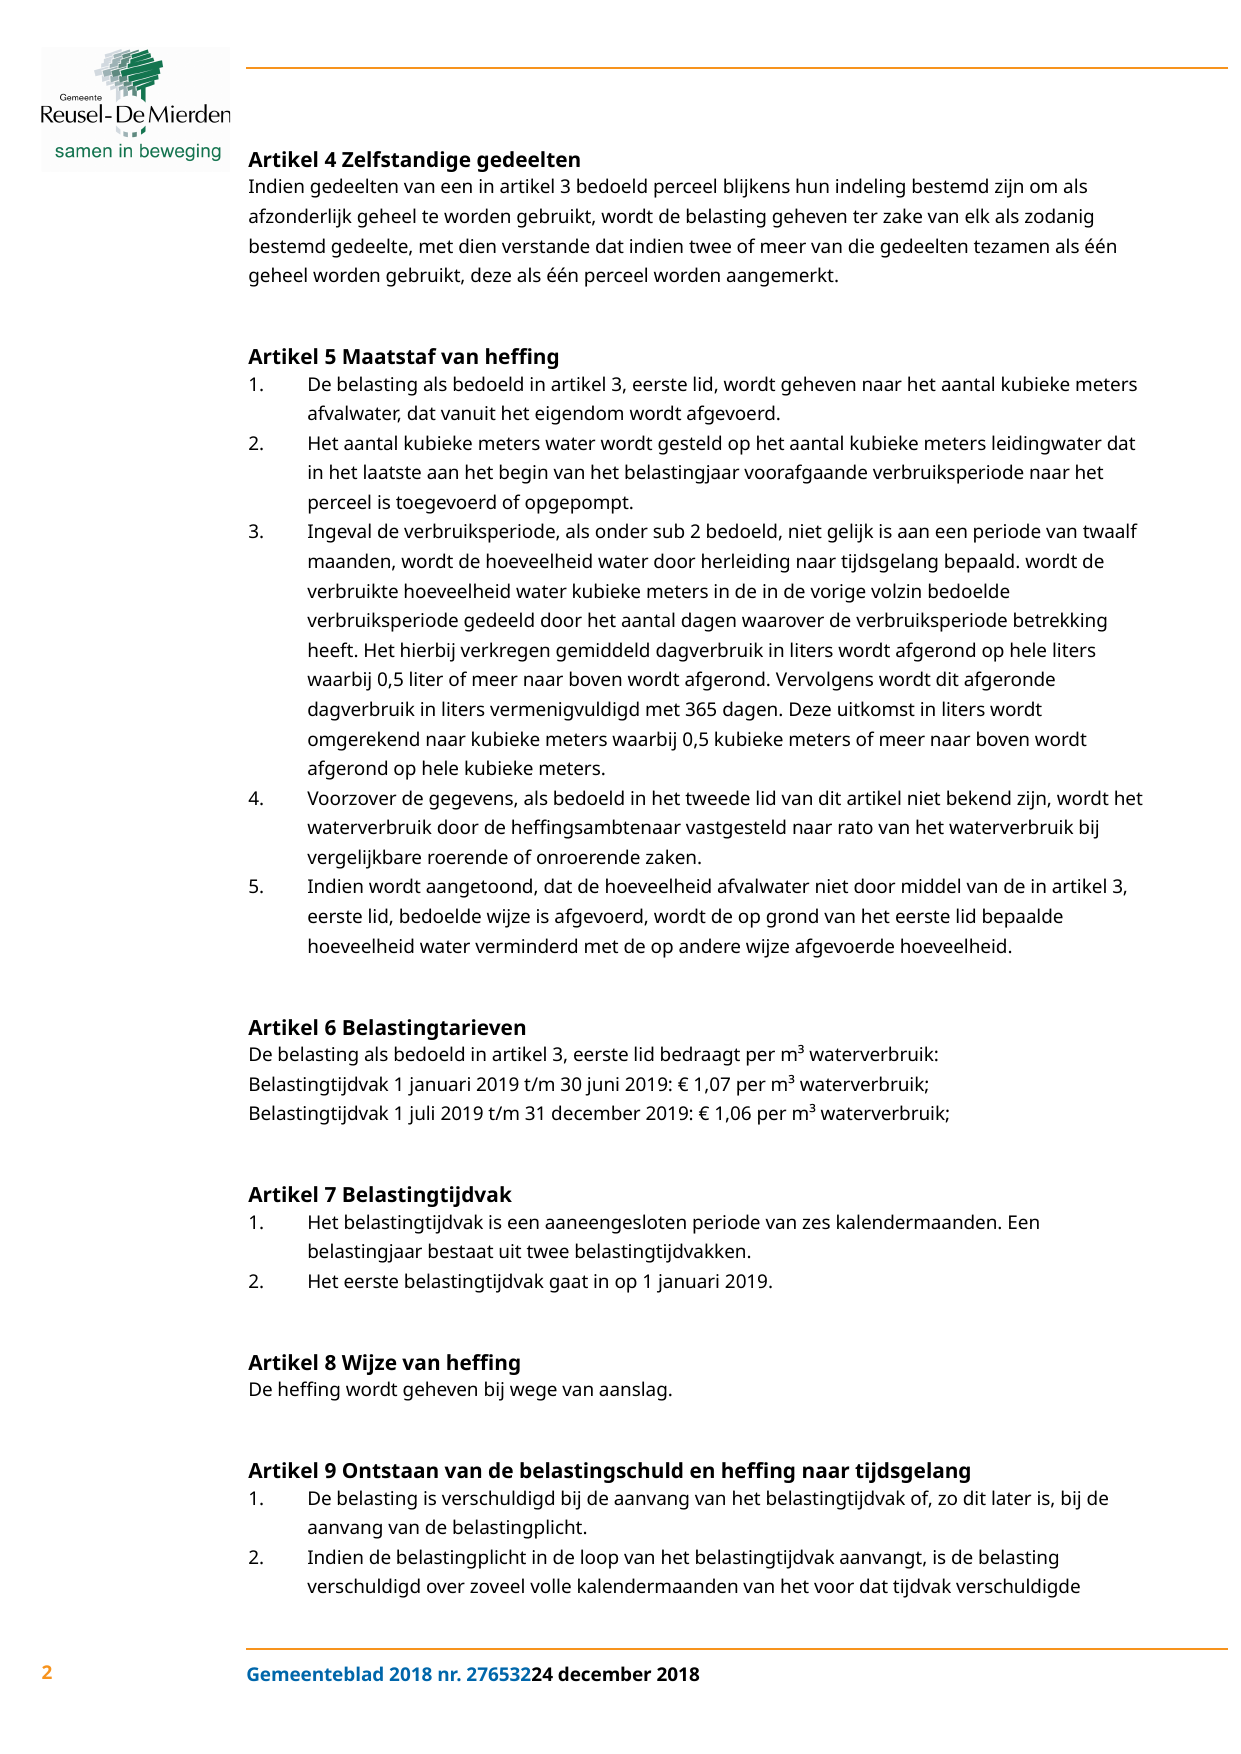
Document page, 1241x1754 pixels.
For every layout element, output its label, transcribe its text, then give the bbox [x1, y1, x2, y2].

text Artikel 5 Maatstaf van heffing [248, 342, 1152, 371]
list Ingeval de verbruiksperiode, als onder sub 2 bedoeld, niet gelijk is aan een periode van twaalf maanden, wordt de hoeveelheid water door herleiding naar tijdsgelang bepaald. wordt de verbruikte hoeveelheid water kubieke meters in de in de vorige volzin bedoelde verbruiksperiode gedeeld door het aantal dagen waarover de verbruiksperiode betrekking heeft. Het hierbij verkregen gemiddeld dagverbruik in liters wordt afgerond op hele liters waarbij 0,5 liter of meer naar boven wordt afgerond. Vervolgens wordt dit afgeronde dagverbruik in liters vermenigvuldigd met 365 dagen. Deze uitkomst in liters wordt omgerekend naar kubieke meters waarbij 0,5 kubieke meters of meer naar boven wordt afgerond op hele kubieke meters. [248, 519, 1152, 781]
text Artikel 7 Belastingtijdvak [248, 1181, 1152, 1209]
list Indien wordt aangetoond, dat de hoeveelheid afvalwater niet door middel van de in artikel 3, eerste lid, bedoelde wijze is afgevoerd, wordt de op grond van het eerste lid bepaalde hoeveelheid water verminderd met de op andere wijze afgevoerde hoeveelheid. [248, 874, 1152, 959]
text Indien gedeelten van een in artikel 3 bedoeld perceel blijkens hun indeling bestemd zijn om als afzonderlijk geheel te worden gebruikt, wordt de belasting geheven ter zake van elk als zodanig bestemd gedeelte, met dien verstande dat indien twee of meer van die gedeelten tezamen als één geheel worden gebruikt, deze als één perceel worden aangemerkt. [248, 174, 1152, 288]
text De heffing wordt geheven bij wege van aanslag. [248, 1377, 1152, 1402]
list De belasting als bedoeld in artikel 3, eerste lid, wordt geheven naar het aantal kubieke meters afvalwater, dat vanuit het eigendom wordt afgevoerd. [248, 371, 1152, 426]
picture [41, 47, 231, 172]
text Artikel 8 Wijze van heffing [248, 1348, 1152, 1377]
list De belasting is verschuldigd bij de aanvang van het belastingtijdvak of, zo dit later is, bij de aanvang van de belastingplicht. [248, 1485, 1152, 1540]
text Artikel 4 Zelfstandige gedeelten [248, 145, 1152, 174]
list Voorzover de gegevens, als bedoeld in het tweede lid van dit artikel niet bekend zijn, wordt het waterverbruik door de heffingsambtenaar vastgesteld naar rato van het waterverbruik bij vergelijkbare roerende of onroerende zaken. [248, 785, 1152, 870]
text Belastingtijdvak 1 januari 2019 t/m 30 juni 2019: € 1,07 per m³ waterverbruik; [248, 1071, 1152, 1097]
list Het aantal kubieke meters water wordt gesteld op het aantal kubieke meters leidingwater dat in het laatste aan het begin van het belastingjaar voorafgaande verbruiksperiode naar het perceel is toegevoerd of opgepompt. [248, 430, 1152, 515]
list Het belastingtijdvak is een aaneengesloten periode van zes kalendermaanden. Een belastingjaar bestaat uit twee belastingtijdvakken. [248, 1209, 1152, 1264]
text Artikel 6 Belastingtarieven [248, 1013, 1152, 1041]
list Het eerste belastingtijdvak gaat in op 1 januari 2019. [248, 1268, 1152, 1294]
text Belastingtijdvak 1 juli 2019 t/m 31 december 2019: € 1,06 per m³ waterverbruik; [248, 1101, 1152, 1126]
text Artikel 9 Ontstaan van de belastingschuld en heffing naar tijdsgelang [248, 1457, 1152, 1485]
text De belasting als bedoeld in artikel 3, eerste lid bedraagt per m³ waterverbruik: [248, 1041, 1152, 1067]
list Indien de belastingplicht in de loop van het belastingtijdvak aanvangt, is de belasting verschuldigd over zoveel volle kalendermaanden van het voor dat tijdvak verschuldigde [248, 1544, 1152, 1599]
